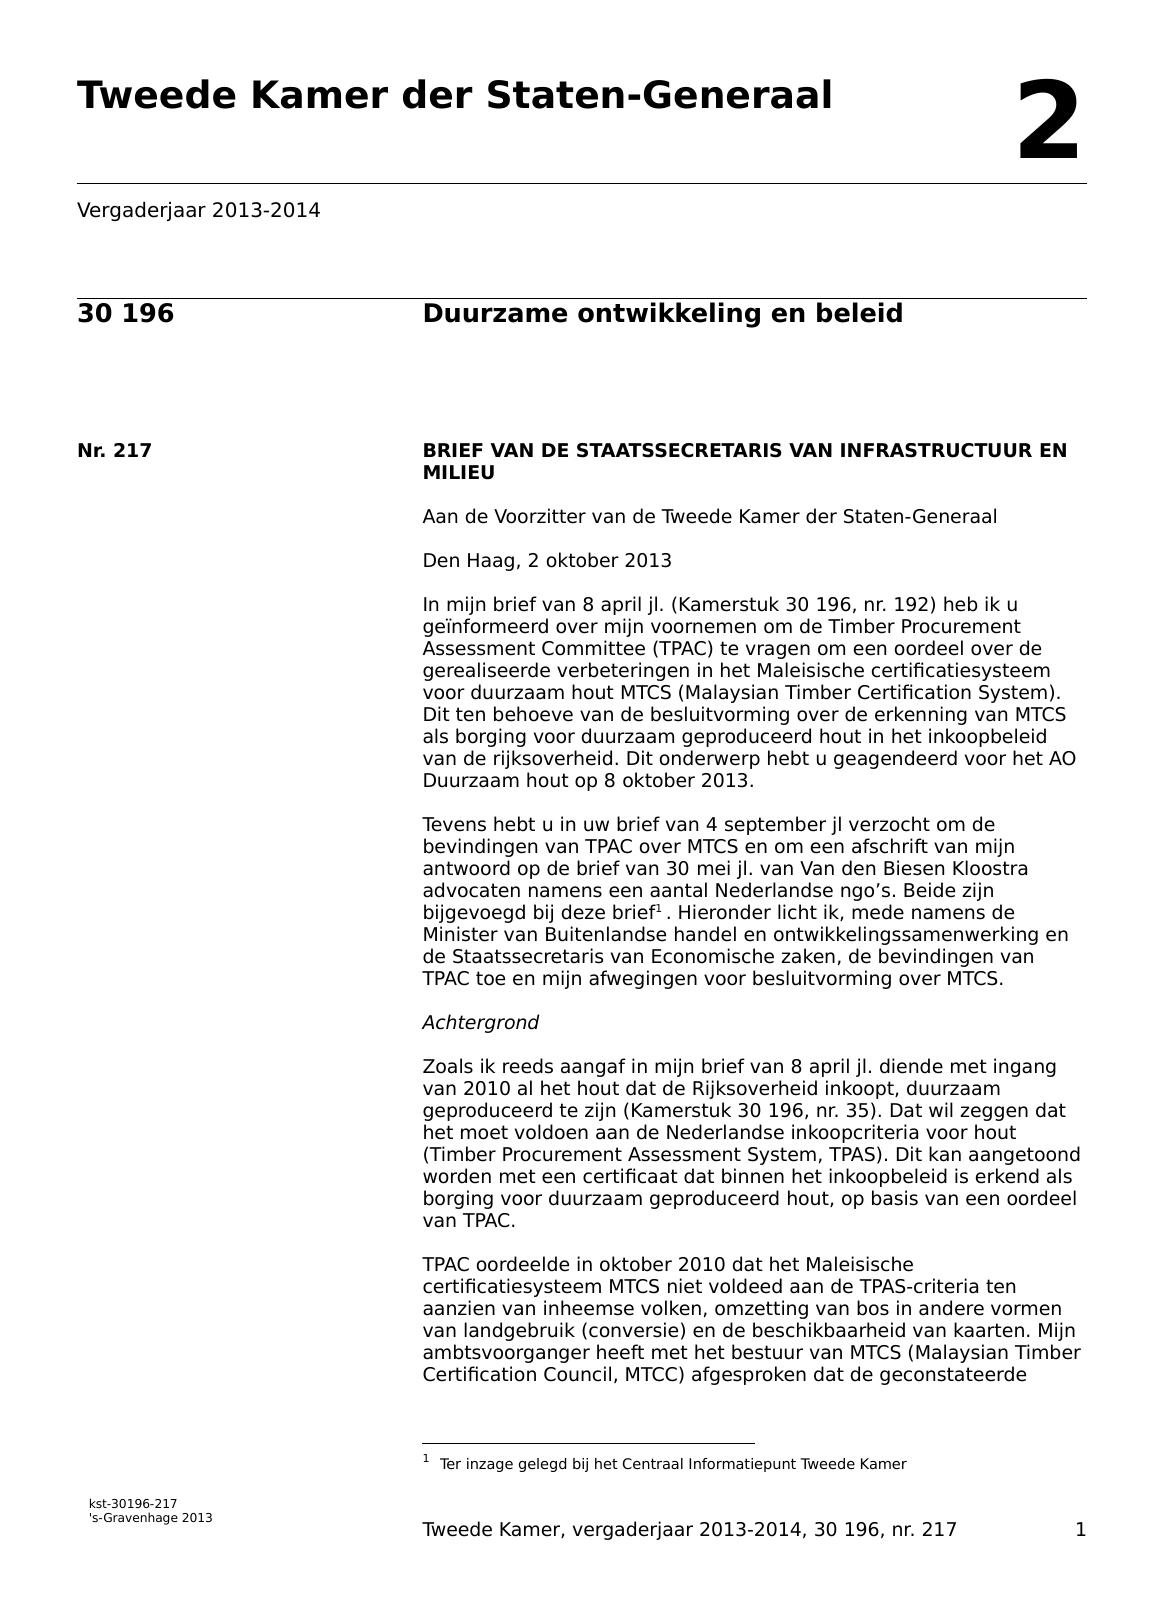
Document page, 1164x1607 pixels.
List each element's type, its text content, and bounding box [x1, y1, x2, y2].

text In mijn brief van 8 april jl. (Kamerstuk 30 196, nr. 192) heb ik u geïnformeerd over mijn voornemen om de Timber Procurement Assessment Committee (TPAC) te vragen om een oordeel over de gerealiseerde verbeteringen in het Maleisische certificatiesysteem voor duurzaam hout MTCS (Malaysian Timber Certification System). Dit ten behoeve van de besluitvorming over de erkenning van MTCS als borging voor duurzaam geproduceerd hout in het inkoopbeleid van de rijksoverheid. Dit onderwerp hebt u geagendeerd voor het AO Duurzaam hout op 8 oktober 2013. [422, 594, 1087, 792]
table_header Tweede Kamer der Staten-Generaal [77, 59, 886, 183]
text Aan de Voorzitter van de Tweede Kamer der Staten-Generaal [422, 506, 1087, 528]
text TPAC oordeelde in oktober 2010 dat het Maleisische certificatiesysteem MTCS niet voldeed aan de TPAS-criteria ten aanzien van inheemse volken, omzetting van bos in andere vormen van landgebruik (conversie) en de beschikbaarheid van kaarten. Mijn ambtsvoorganger heeft met het bestuur van MTCS (Malaysian Timber Certification Council, MTCC) afgesproken dat de geconstateerde [422, 1254, 1087, 1386]
table_cell Vergaderjaar 2013-2014 [77, 184, 1087, 298]
text Ter inzage gelegd bij het Centraal Informatiepunt Tweede Kamer [422, 1452, 1087, 1474]
text Zoals ik reeds aangaf in mijn brief van 8 april jl. diende met ingang van 2010 al het hout dat de Rijksoverheid inkoopt, duurzaam geproduceerd te zijn (Kamerstuk 30 196, nr. 35). Dat wil zeggen dat het moet voldoen aan de Nederlandse inkoopcriteria voor hout (Timber Procurement Assessment System, TPAS). Dit kan aangetoond worden met een certificaat dat binnen het inkoopbeleid is erkend als borging voor duurzaam geproduceerd hout, op basis van een oordeel van TPAC. [422, 1056, 1087, 1232]
text 's-Gravenhage 2013 [88, 1511, 323, 1525]
subtitle 30 196 Duurzame ontwikkeling en beleid [77, 299, 1087, 329]
text kst-30196-217 [88, 1497, 323, 1511]
subtitle Nr. 217 BRIEF VAN DE STAATSSECRETARIS VAN INFRASTRUCTUUR EN MILIEU [77, 440, 1087, 484]
table_header 2 [886, 59, 1087, 183]
text Tevens hebt u in uw brief van 4 september jl verzocht om de bevindingen van TPAC over MTCS en om een afschrift van mijn antwoord op de brief van 30 mei jl. van Van den Biesen Kloostra advocaten namens een aantal Nederlandse ngo’s. Beide zijn bijgevoegd bij deze brief. Hieronder licht ik, mede namens de Minister van Buitenlandse handel en ontwikkelingssamenwerking en de Staatssecretaris van Economische zaken, de bevindingen van TPAC toe en mijn afwegingen voor besluitvorming over MTCS. [422, 814, 1087, 990]
text Den Haag, 2 oktober 2013 [422, 550, 1087, 572]
subtitle Achtergrond [422, 1012, 1087, 1034]
